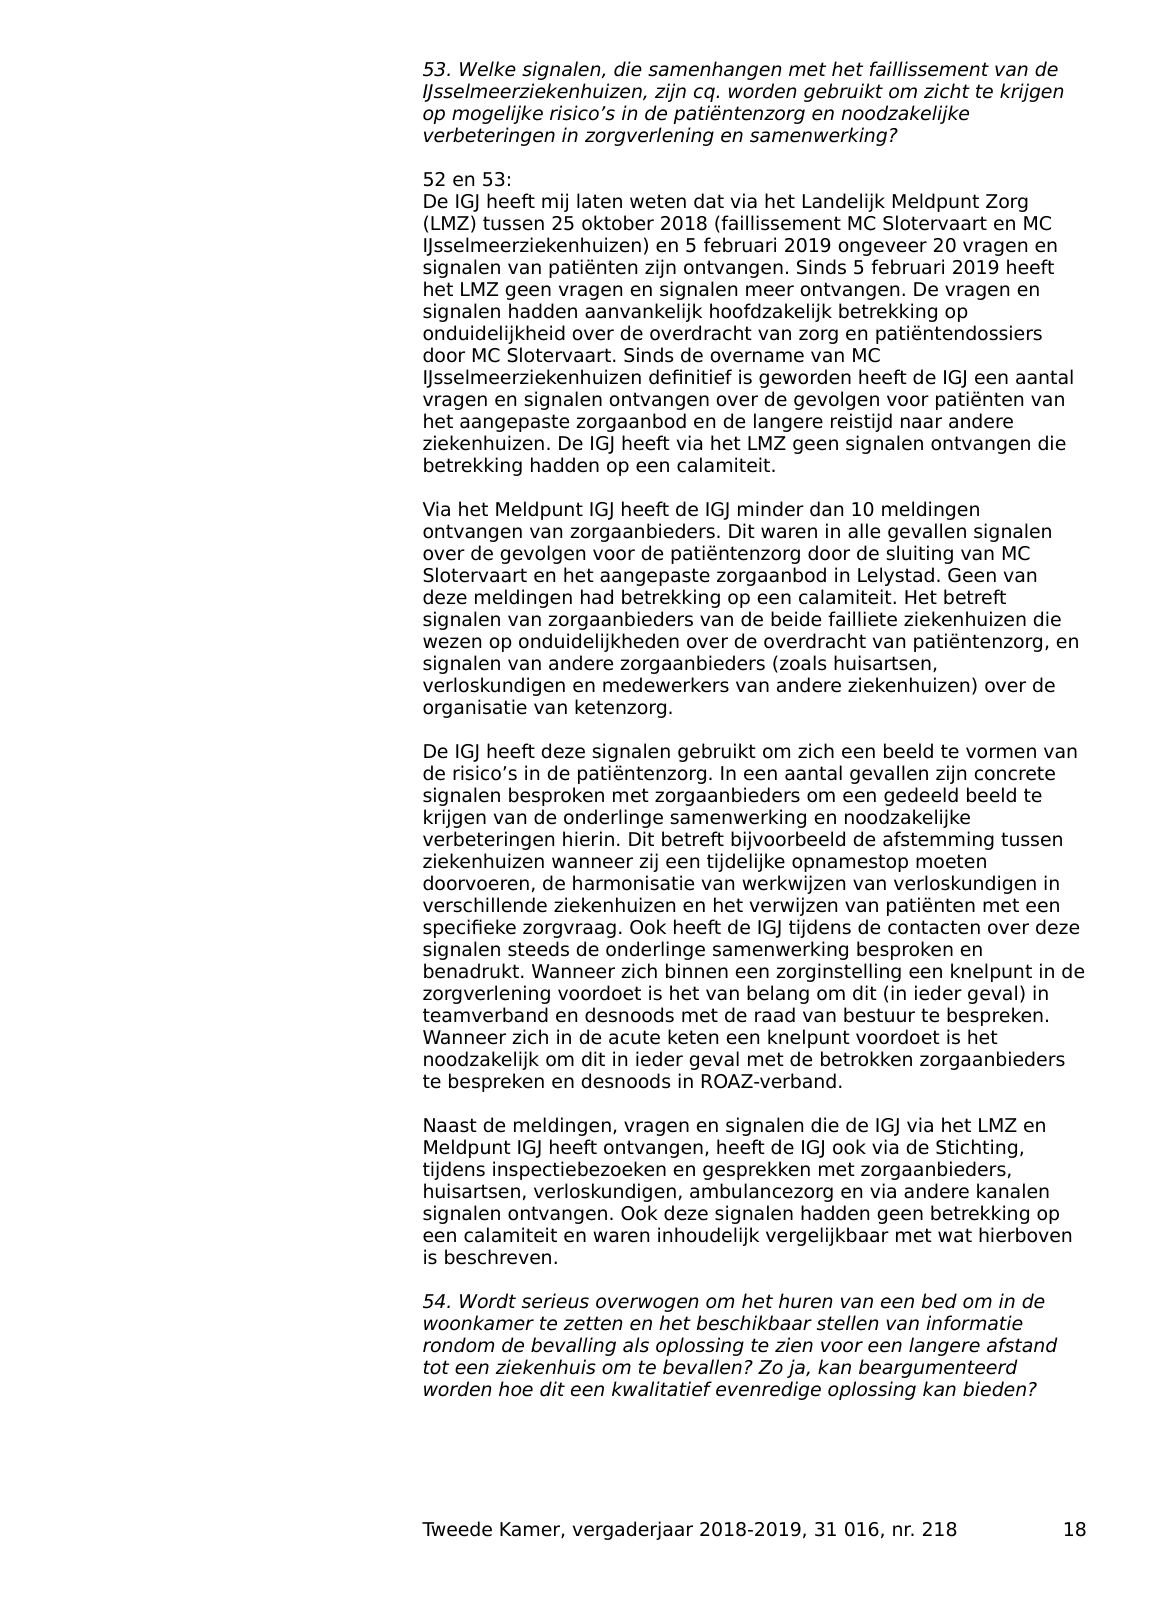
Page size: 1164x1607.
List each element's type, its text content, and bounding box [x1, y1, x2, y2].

text Via het Meldpunt IGJ heeft de IGJ minder dan 10 meldingen ontvangen van zorgaanbieders. Dit waren in alle gevallen signalen over de gevolgen voor de patiëntenzorg door de sluiting van MC Slotervaart en het aangepaste zorgaanbod in Lelystad. Geen van deze meldingen had betrekking op een calamiteit. Het betreft signalen van zorgaanbieders van de beide failliete ziekenhuizen die wezen op onduidelijkheden over de overdracht van patiëntenzorg, en signalen van andere zorgaanbieders (zoals huisartsen, verloskundigen en medewerkers van andere ziekenhuizen) over de organisatie van ketenzorg. [422, 499, 1087, 719]
text De IGJ heeft deze signalen gebruikt om zich een beeld te vormen van de risico’s in de patiëntenzorg. In een aantal gevallen zijn concrete signalen besproken met zorgaanbieders om een gedeeld beeld te krijgen van de onderlinge samenwerking en noodzakelijke verbeteringen hierin. Dit betreft bijvoorbeeld de afstemming tussen ziekenhuizen wanneer zij een tijdelijke opnamestop moeten doorvoeren, de harmonisatie van werkwijzen van verloskundigen in verschillende ziekenhuizen en het verwijzen van patiënten met een specifieke zorgvraag. Ook heeft de IGJ tijdens de contacten over deze signalen steeds de onderlinge samenwerking besproken en benadrukt. Wanneer zich binnen een zorginstelling een knelpunt in de zorgverlening voordoet is het van belang om dit (in ieder geval) in teamverband en desnoods met de raad van bestuur te bespreken. Wanneer zich in de acute keten een knelpunt voordoet is het noodzakelijk om dit in ieder geval met de betrokken zorgaanbieders te bespreken en desnoods in ROAZ-verband. [422, 741, 1087, 1093]
text 52 en 53: [422, 169, 1087, 191]
text 54. Wordt serieus overwogen om het huren van een bed om in de woonkamer te zetten en het beschikbaar stellen van informatie rondom de bevalling als oplossing te zien voor een langere afstand tot een ziekenhuis om te bevallen? Zo ja, kan beargumenteerd worden hoe dit een kwalitatief evenredige oplossing kan bieden? [422, 1291, 1087, 1401]
text 53. Welke signalen, die samenhangen met het faillissement van de IJsselmeerziekenhuizen, zijn cq. worden gebruikt om zicht te krijgen op mogelijke risico’s in de patiëntenzorg en noodzakelijke verbeteringen in zorgverlening en samenwerking? [422, 59, 1087, 147]
text Naast de meldingen, vragen en signalen die de IGJ via het LMZ en Meldpunt IGJ heeft ontvangen, heeft de IGJ ook via de Stichting, tijdens inspectiebezoeken en gesprekken met zorgaanbieders, huisartsen, verloskundigen, ambulancezorg en via andere kanalen signalen ontvangen. Ook deze signalen hadden geen betrekking op een calamiteit en waren inhoudelijk vergelijkbaar met wat hierboven is beschreven. [422, 1115, 1087, 1269]
text De IGJ heeft mij laten weten dat via het Landelijk Meldpunt Zorg (LMZ) tussen 25 oktober 2018 (faillissement MC Slotervaart en MC IJsselmeerziekenhuizen) en 5 februari 2019 ongeveer 20 vragen en signalen van patiënten zijn ontvangen. Sinds 5 februari 2019 heeft het LMZ geen vragen en signalen meer ontvangen. De vragen en signalen hadden aanvankelijk hoofdzakelijk betrekking op onduidelijkheid over de overdracht van zorg en patiëntendossiers door MC Slotervaart. Sinds de overname van MC IJsselmeerziekenhuizen definitief is geworden heeft de IGJ een aantal vragen en signalen ontvangen over de gevolgen voor patiënten van het aangepaste zorgaanbod en de langere reistijd naar andere ziekenhuizen. De IGJ heeft via het LMZ geen signalen ontvangen die betrekking hadden op een calamiteit. [422, 191, 1087, 477]
